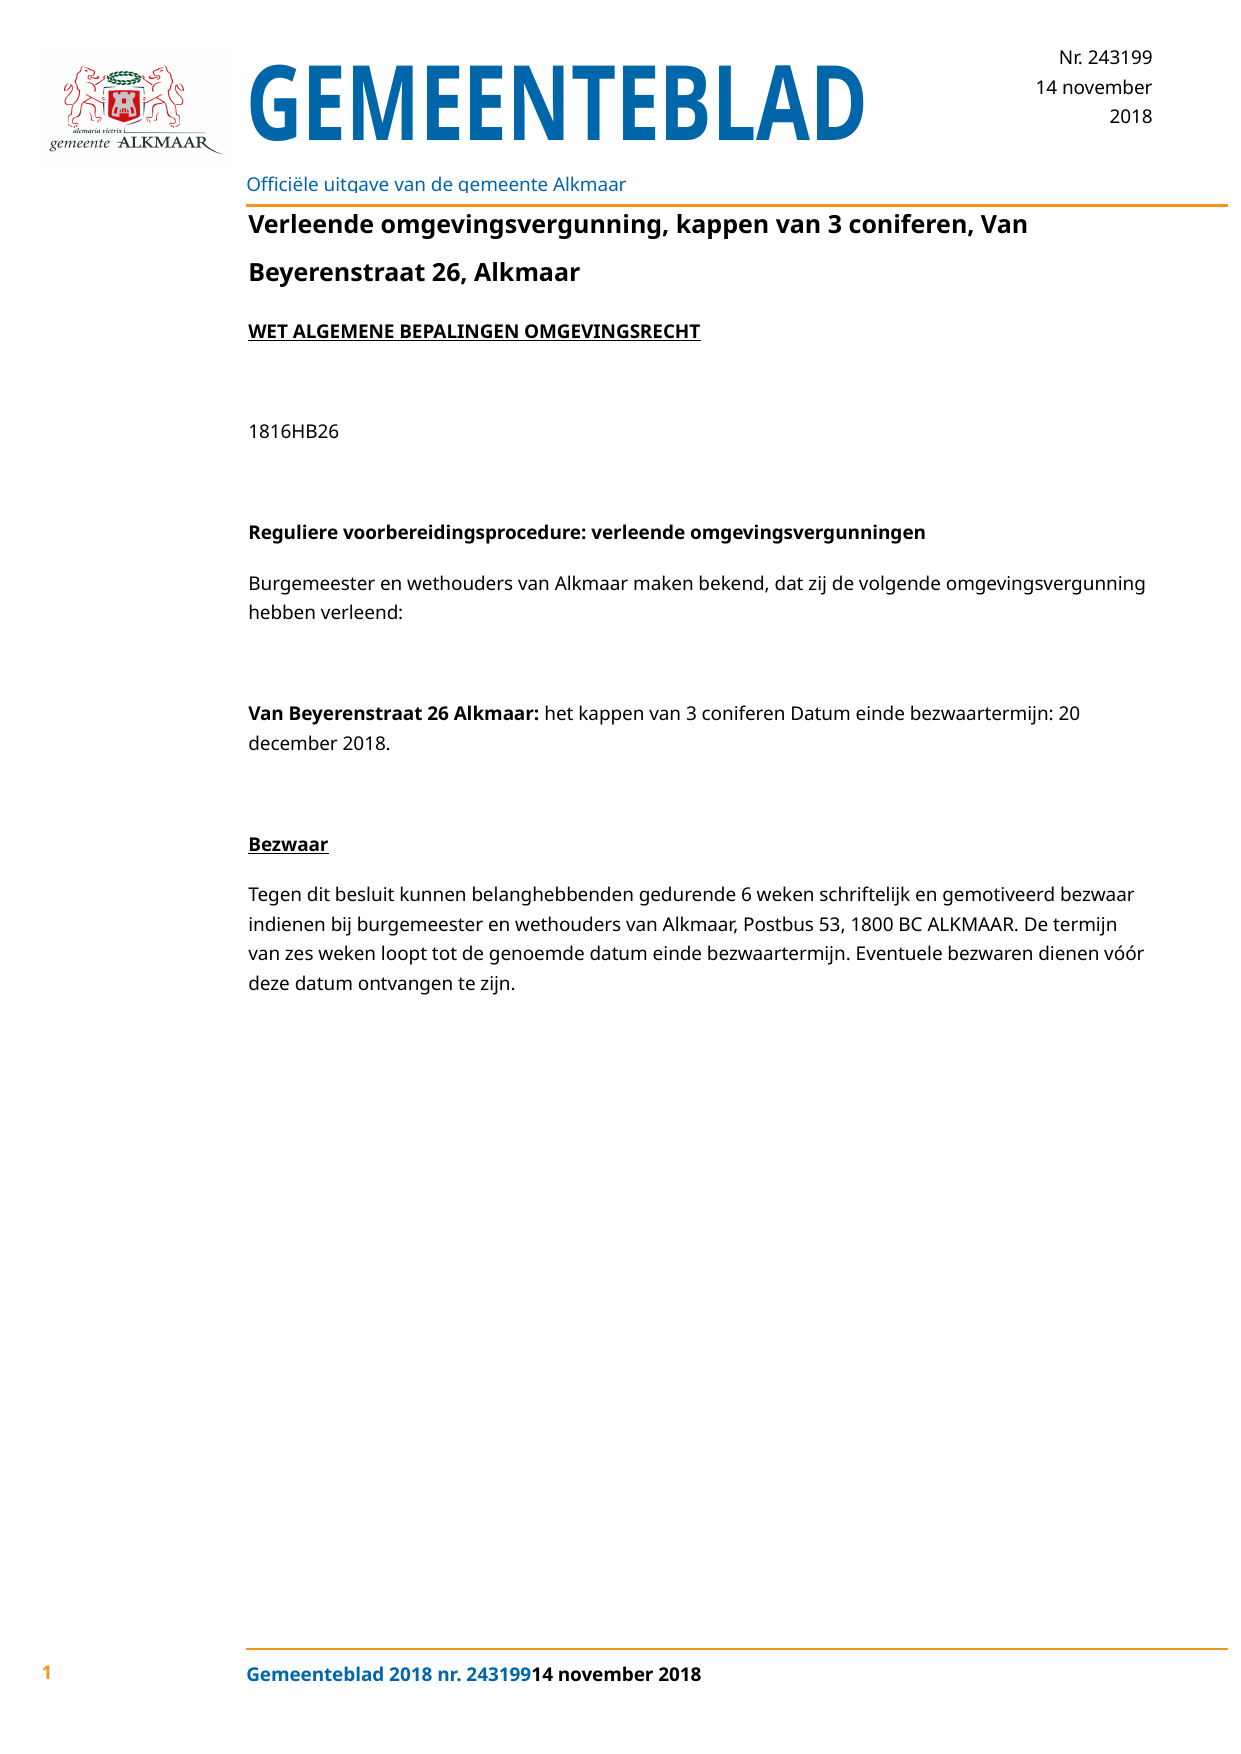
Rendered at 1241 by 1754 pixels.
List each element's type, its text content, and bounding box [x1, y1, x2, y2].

text Reguliere voorbereidingsprocedure: verleende omgevingsvergunningen [248, 519, 1152, 545]
text Van Beyerenstraat 26 Alkmaar: het kappen van 3 coniferen Datum einde bezwaartermijn: 20 december 2018. [248, 700, 1152, 756]
text Bezwaar [248, 831, 1152, 857]
text WET ALGEMENE BEPALINGEN OMGEVINGSRECHT [248, 318, 1152, 344]
text Burgemeester en wethouders van Alkmaar maken bekend, dat zij de volgende omgevingsvergunning hebben verleend: [248, 570, 1152, 625]
text 1816HB26 [248, 419, 1152, 444]
picture [41, 47, 231, 172]
text Tegen dit besluit kunnen belanghebbenden gedurende 6 weken schriftelijk en gemotiveerd bezwaar indienen bij burgemeester en wethouders van Alkmaar, Postbus 53, 1800 BC ALKMAAR. De termijn van zes weken loopt tot de genoemde datum einde bezwaartermijn. Eventuele bezwaren dienen vóór deze datum ontvangen te zijn. [248, 881, 1152, 996]
text Verleende omgevingsvergunning, kappen van 3 coniferen, Van Beyerenstraat 26, Alkmaar [248, 207, 1152, 288]
